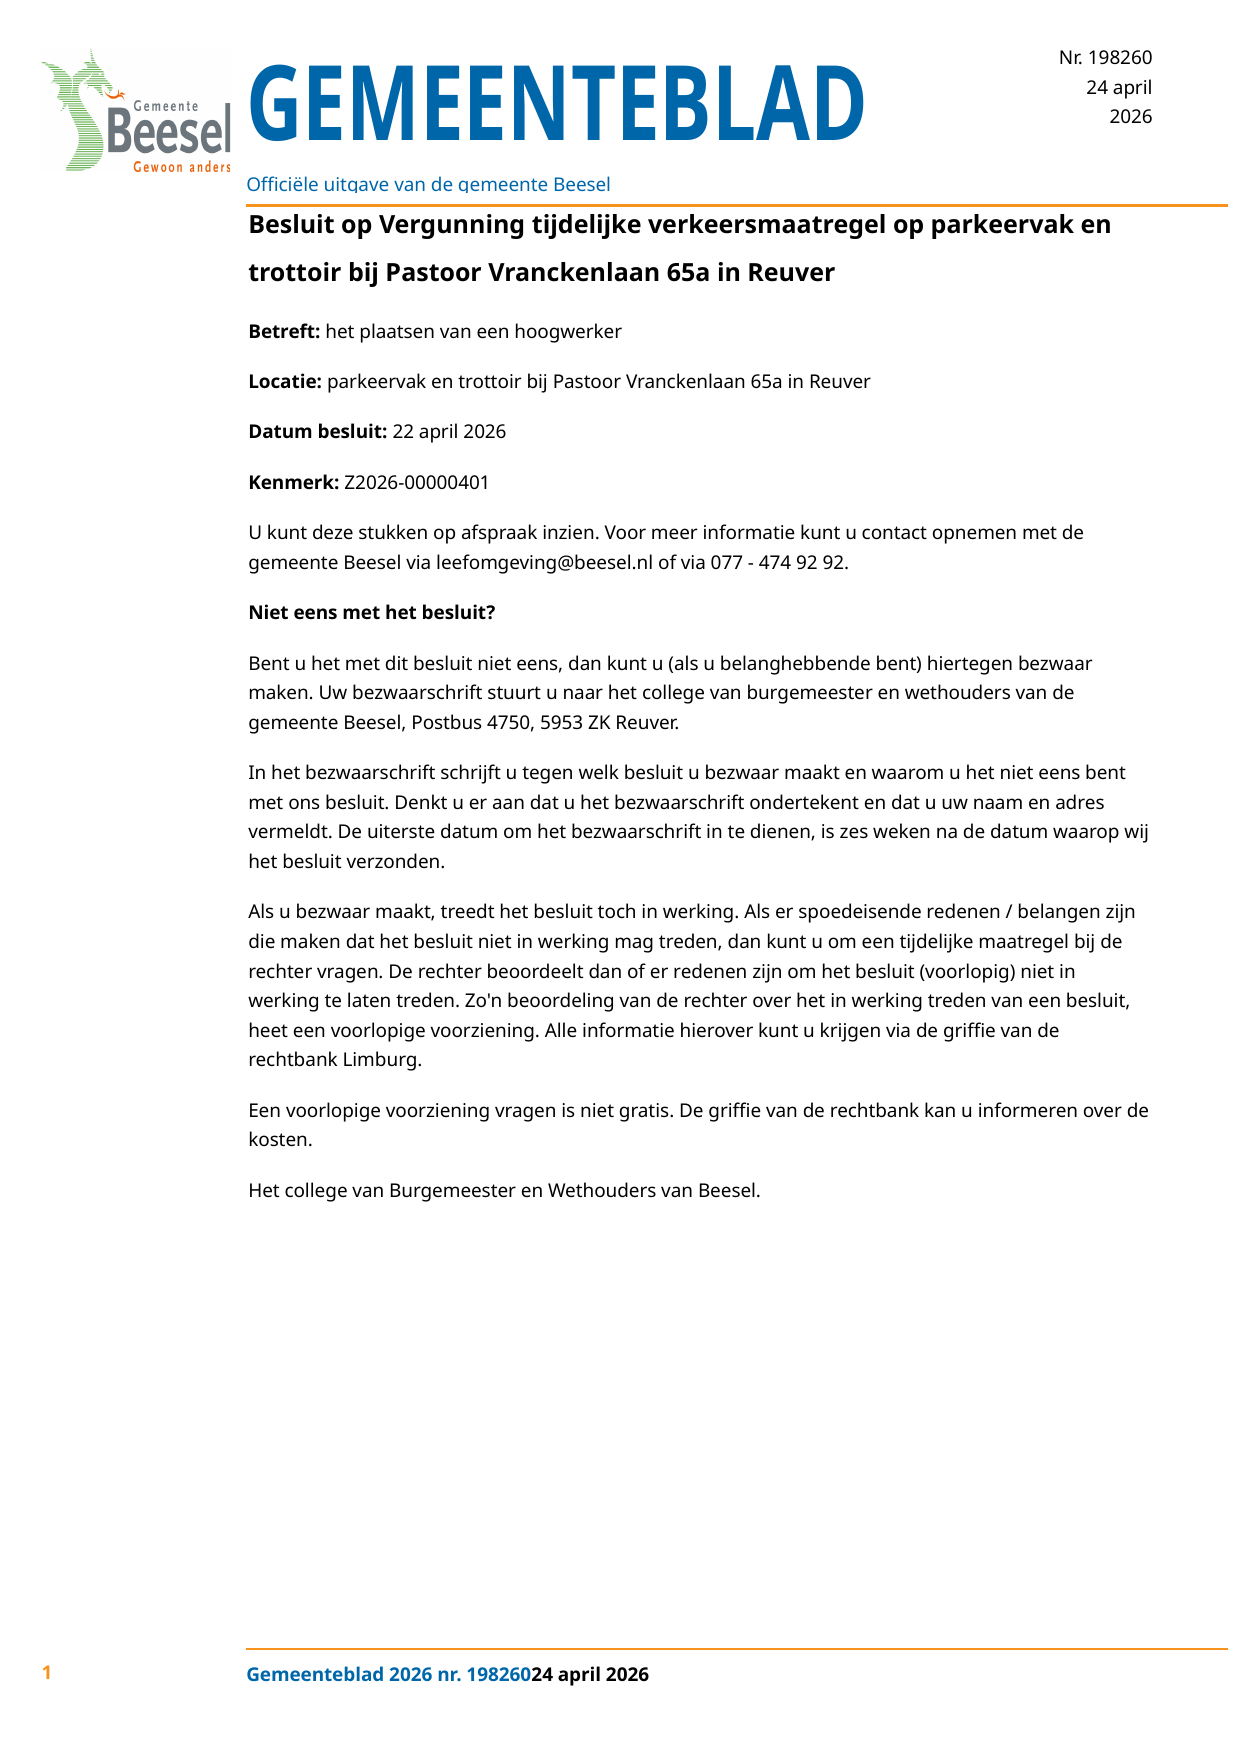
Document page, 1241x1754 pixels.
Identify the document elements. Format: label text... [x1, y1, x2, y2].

text Datum besluit: 22 april 2026 [248, 419, 1152, 444]
text Kenmerk: Z2026-00000401 [248, 469, 1152, 495]
text Als u bezwaar maakt, treedt het besluit toch in werking. Als er spoedeisende redenen / belangen zijn die maken dat het besluit niet in werking mag treden, dan kunt u om een tijdelijke maatregel bij de rechter vragen. De rechter beoordeelt dan of er redenen zijn om het besluit (voorlopig) niet in werking te laten treden. Zo'n beoordeling van de rechter over het in werking treden van een besluit, heet een voorlopige voorziening. Alle informatie hierover kunt u krijgen via de griffie van de rechtbank Limburg. [248, 899, 1152, 1072]
text Locatie: parkeervak en trottoir bij Pastoor Vranckenlaan 65a in Reuver [248, 368, 1152, 394]
text Het college van Burgemeester en Wethouders van Beesel. [248, 1177, 1152, 1203]
picture [41, 47, 231, 172]
text Besluit op Vergunning tijdelijke verkeersmaatregel op parkeervak en trottoir bij Pastoor Vranckenlaan 65a in Reuver [248, 207, 1152, 288]
text In het bezwaarschrift schrijft u tegen welk besluit u bezwaar maakt en waarom u het niet eens bent met ons besluit. Denkt u er aan dat u het bezwaarschrift ondertekent en dat u uw naam en adres vermeldt. De uiterste datum om het bezwaarschrift in te dienen, is zes weken na de datum waarop wij het besluit verzonden. [248, 759, 1152, 874]
text U kunt deze stukken op afspraak inzien. Voor meer informatie kunt u contact opnemen met de gemeente Beesel via leefomgeving@beesel.nl of via 077 - 474 92 92. [248, 519, 1152, 575]
text Niet eens met het besluit? [248, 599, 1152, 625]
text Een voorlopige voorziening vragen is niet gratis. De griffie van de rechtbank kan u informeren over de kosten. [248, 1097, 1152, 1152]
text Bent u het met dit besluit niet eens, dan kunt u (als u belanghebbende bent) hiertegen bezwaar maken. Uw bezwaarschrift stuurt u naar het college van burgemeester en wethouders van de gemeente Beesel, Postbus 4750, 5953 ZK Reuver. [248, 650, 1152, 735]
text Betreft: het plaatsen van een hoogwerker [248, 318, 1152, 344]
